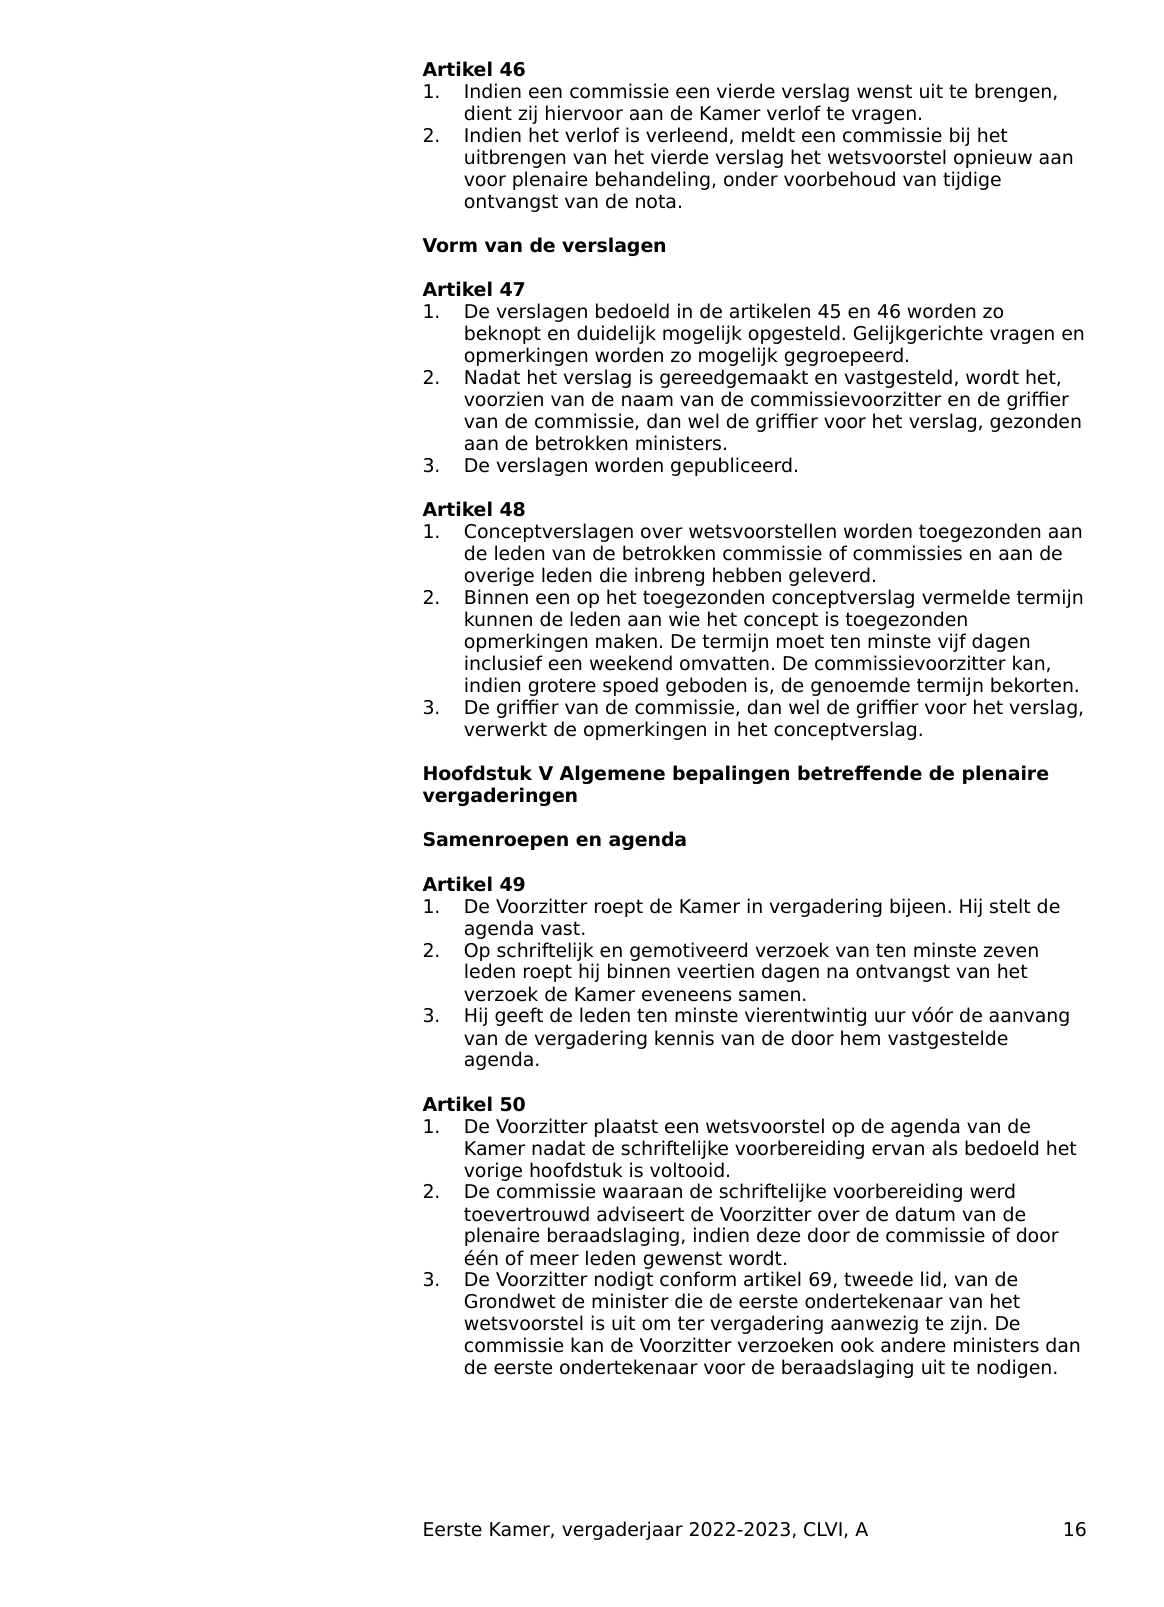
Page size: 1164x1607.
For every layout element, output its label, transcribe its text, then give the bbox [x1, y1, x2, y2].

text 3. De Voorzitter nodigt conform artikel 69, tweede lid, van de Grondwet de minister die de eerste ondertekenaar van het wetsvoorstel is uit om ter vergadering aanwezig te zijn. De commissie kan de Voorzitter verzoeken ook andere ministers dan de eerste ondertekenaar voor de beraadslaging uit te nodigen. [422, 1269, 1087, 1379]
text 1. De verslagen bedoeld in de artikelen 45 en 46 worden zo beknopt en duidelijk mogelijk opgesteld. Gelijkgerichte vragen en opmerkingen worden zo mogelijk gegroepeerd. [422, 301, 1087, 367]
subtitle Artikel 48 [422, 499, 1087, 521]
subtitle Artikel 49 [422, 873, 1087, 896]
text 1. Indien een commissie een vierde verslag wenst uit te brengen, dient zij hiervoor aan de Kamer verlof te vragen. [422, 81, 1087, 125]
text 3. Hij geeft de leden ten minste vierentwintig uur vóór de aanvang van de vergadering kennis van de door hem vastgestelde agenda. [422, 1005, 1087, 1071]
text 3. De verslagen worden gepubliceerd. [422, 455, 1087, 477]
text 2. De commissie waaraan de schriftelijke voorbereiding werd toevertrouwd adviseert de Voorzitter over de datum van de plenaire beraadslaging, indien deze door de commissie of door één of meer leden gewenst wordt. [422, 1181, 1087, 1269]
text 1. Conceptverslagen over wetsvoorstellen worden toegezonden aan de leden van de betrokken commissie of commissies en aan de overige leden die inbreng hebben geleverd. [422, 521, 1087, 587]
text 2. Binnen een op het toegezonden conceptverslag vermelde termijn kunnen de leden aan wie het concept is toegezonden opmerkingen maken. De termijn moet ten minste vijf dagen inclusief een weekend omvatten. De commissievoorzitter kan, indien grotere spoed geboden is, de genoemde termijn bekorten. [422, 587, 1087, 697]
subtitle Artikel 47 [422, 279, 1087, 301]
subtitle Samenroepen en agenda [422, 829, 1087, 851]
text 2. Indien het verlof is verleend, meldt een commissie bij het uitbrengen van het vierde verslag het wetsvoorstel opnieuw aan voor plenaire behandeling, onder voorbehoud van tijdige ontvangst van de nota. [422, 125, 1087, 213]
text 3. De griffier van de commissie, dan wel de griffier voor het verslag, verwerkt de opmerkingen in het conceptverslag. [422, 697, 1087, 741]
subtitle Hoofdstuk V Algemene bepalingen betreffende de plenaire vergaderingen [422, 763, 1087, 807]
text 1. De Voorzitter plaatst een wetsvoorstel op de agenda van de Kamer nadat de schriftelijke voorbereiding ervan als bedoeld het vorige hoofdstuk is voltooid. [422, 1116, 1087, 1181]
subtitle Vorm van de verslagen [422, 235, 1087, 257]
text 2. Op schriftelijk en gemotiveerd verzoek van ten minste zeven leden roept hij binnen veertien dagen na ontvangst van het verzoek de Kamer eveneens samen. [422, 939, 1087, 1005]
subtitle Artikel 50 [422, 1093, 1087, 1116]
text 2. Nadat het verslag is gereedgemaakt en vastgesteld, wordt het, voorzien van de naam van de commissievoorzitter en de griffier van de commissie, dan wel de griffier voor het verslag, gezonden aan de betrokken ministers. [422, 367, 1087, 455]
text 1. De Voorzitter roept de Kamer in vergadering bijeen. Hij stelt de agenda vast. [422, 896, 1087, 939]
subtitle Artikel 46 [422, 59, 1087, 81]
